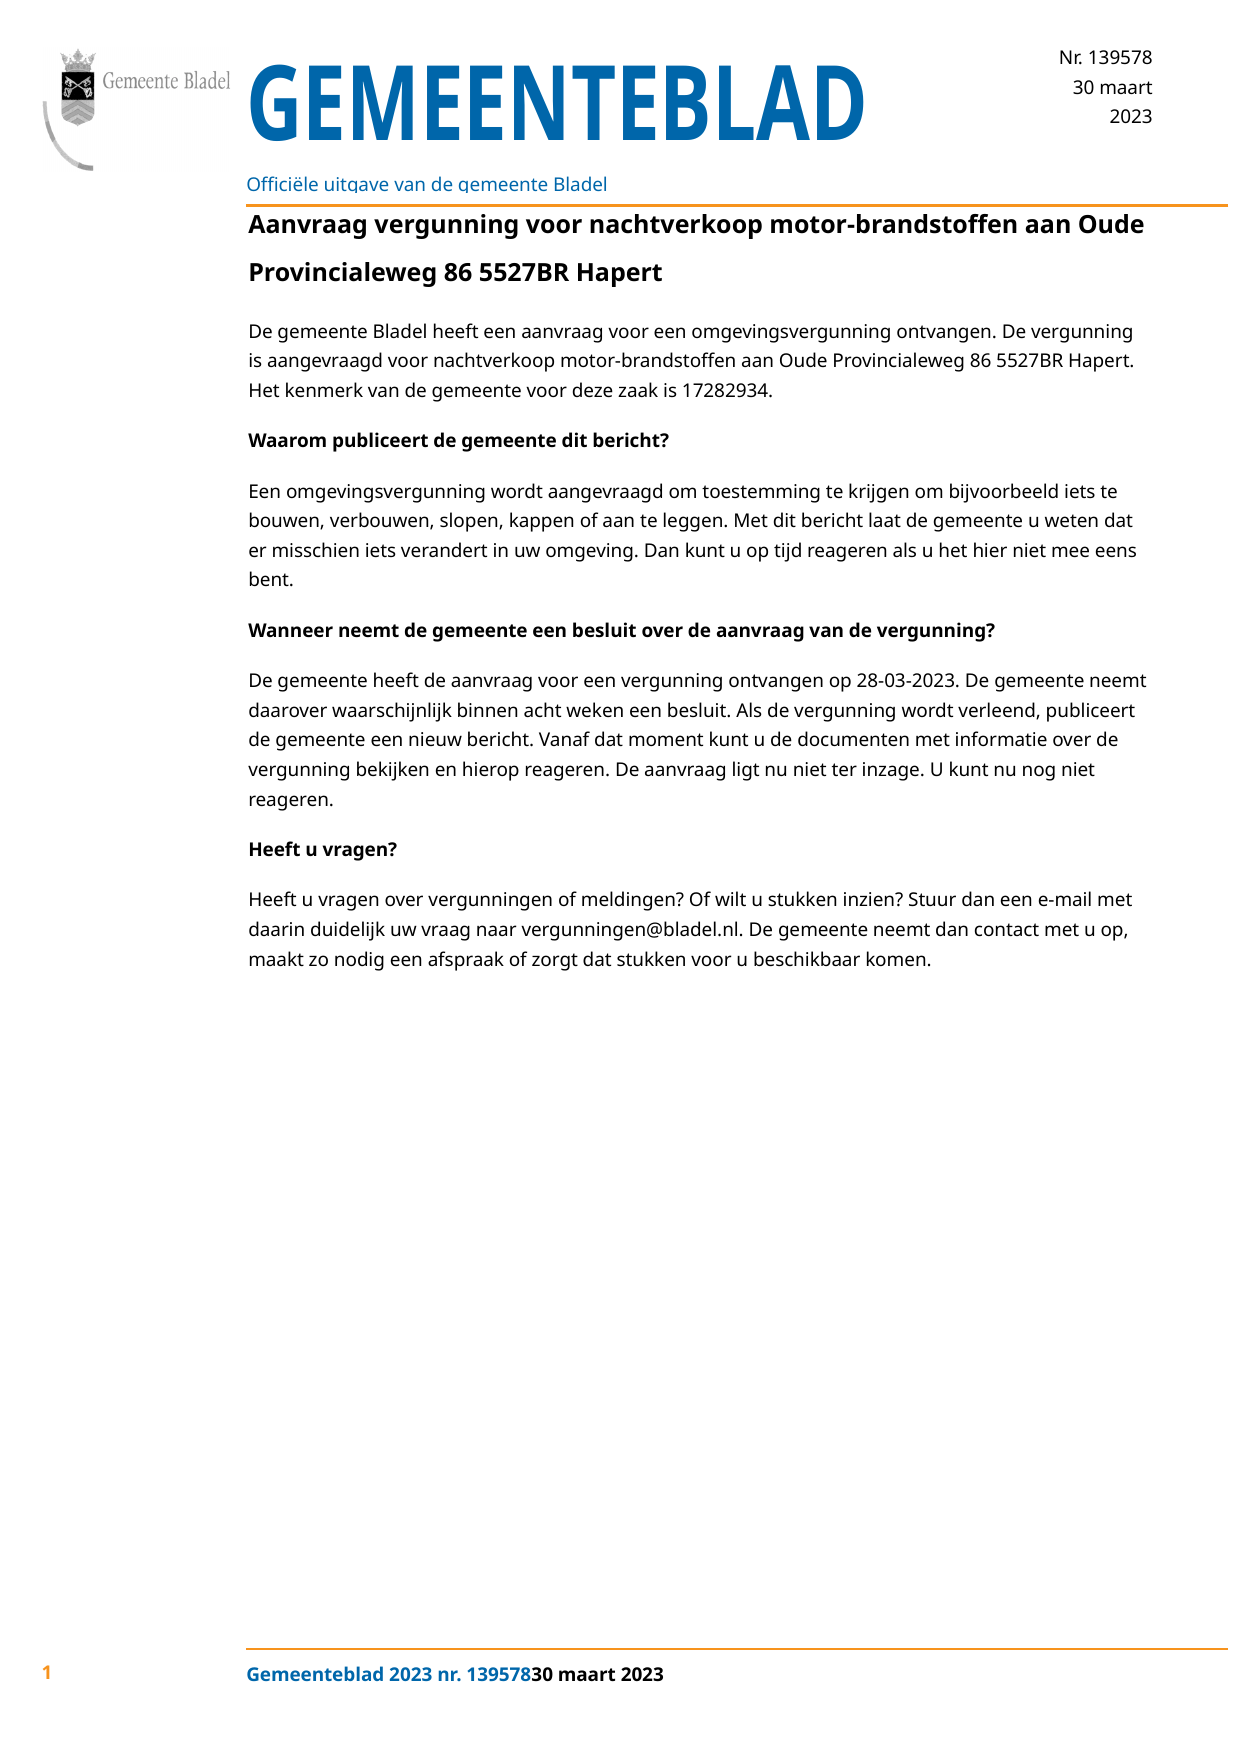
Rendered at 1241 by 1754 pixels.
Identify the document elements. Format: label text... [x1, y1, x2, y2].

picture [41, 47, 231, 172]
text De gemeente Bladel heeft een aanvraag voor een omgevingsvergunning ontvangen. De vergunning is aangevraagd voor nachtverkoop motor-brandstoffen aan Oude Provincialeweg 86 5527BR Hapert. Het kenmerk van de gemeente voor deze zaak is 17282934. [248, 318, 1152, 403]
text Heeft u vragen over vergunningen of meldingen? Of wilt u stukken inzien? Stuur dan een e-mail met daarin duidelijk uw vraag naar vergunningen@bladel.nl. De gemeente neemt dan contact met u op, maakt zo nodig een afspraak of zorgt dat stukken voor u beschikbaar komen. [248, 887, 1152, 972]
text De gemeente heeft de aanvraag voor een vergunning ontvangen op 28-03-2023. De gemeente neemt daarover waarschijnlijk binnen acht weken een besluit. Als de vergunning wordt verleend, publiceert de gemeente een nieuw bericht. Vanaf dat moment kunt u de documenten met informatie over de vergunning bekijken en hierop reageren. De aanvraag ligt nu niet ter inzage. U kunt nu nog niet reageren. [248, 667, 1152, 812]
text Aanvraag vergunning voor nachtverkoop motor-brandstoffen aan Oude Provincialeweg 86 5527BR Hapert [248, 207, 1152, 288]
text Heeft u vragen? [248, 836, 1152, 862]
text Een omgevingsvergunning wordt aangevraagd om toestemming te krijgen om bijvoorbeeld iets te bouwen, verbouwen, slopen, kappen of aan te leggen. Met dit bericht laat de gemeente u weten dat er misschien iets verandert in uw omgeving. Dan kunt u op tijd reageren als u het hier niet mee eens bent. [248, 478, 1152, 592]
text Waarom publiceert de gemeente dit bericht? [248, 427, 1152, 453]
text Wanneer neemt de gemeente een besluit over de aanvraag van de vergunning? [248, 617, 1152, 643]
